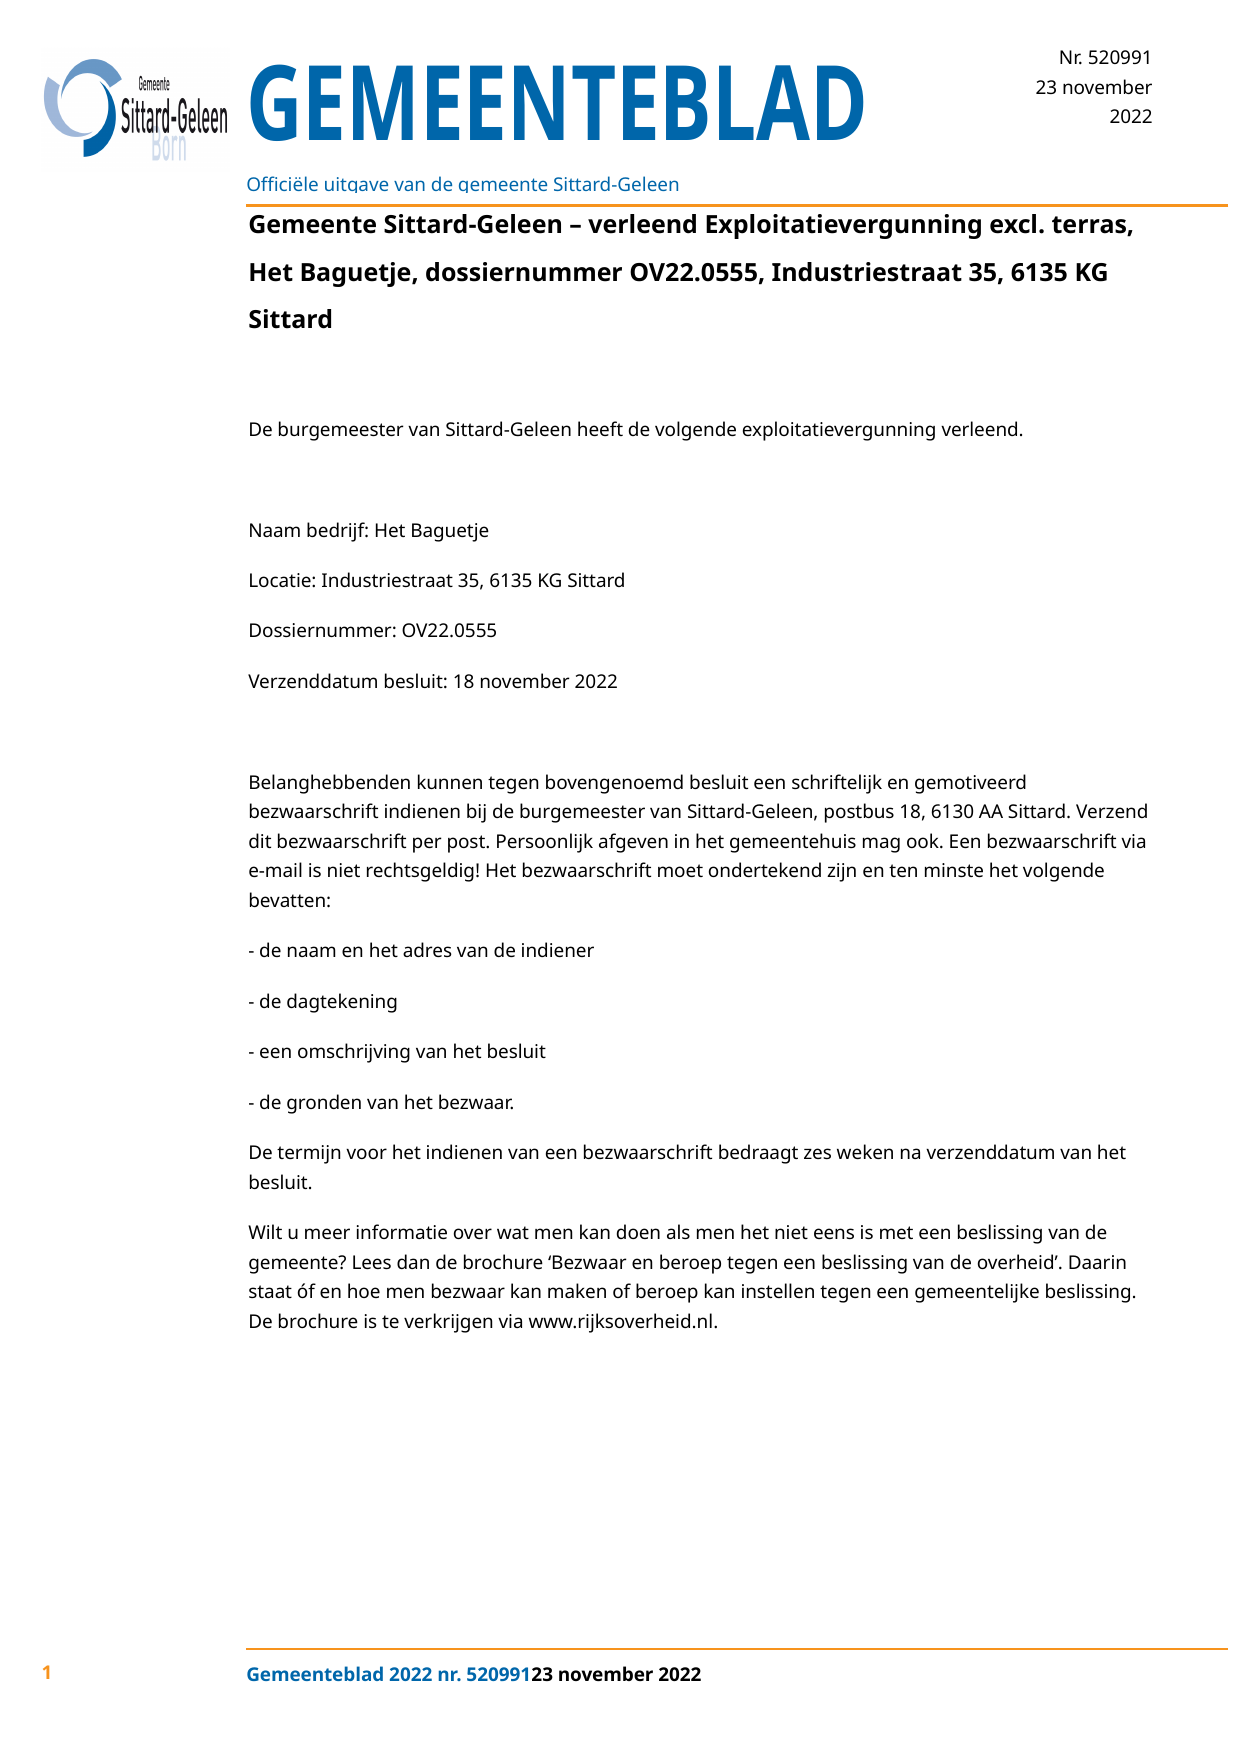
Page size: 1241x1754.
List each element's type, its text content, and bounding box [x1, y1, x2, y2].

text De burgemeester van Sittard-Geleen heeft de volgende exploitatievergunning verleend. [248, 416, 1152, 442]
text De termijn voor het indienen van een bezwaarschrift bedraagt zes weken na verzenddatum van het besluit. [248, 1139, 1152, 1194]
text Dossiernummer: OV22.0555 [248, 618, 1152, 643]
picture [41, 47, 231, 172]
text Gemeente Sittard-Geleen – verleend Exploitatievergunning excl. terras, Het Baguetje, dossiernummer OV22.0555, Industriestraat 35, 6135 KG Sittard [248, 207, 1152, 336]
text Naam bedrijf: Het Baguetje [248, 517, 1152, 542]
text Belanghebbenden kunnen tegen bovengenoemd besluit een schriftelijk en gemotiveerd bezwaarschrift indienen bij de burgemeester van Sittard-Geleen, postbus 18, 6130 AA Sittard. Verzend dit bezwaarschrift per post. Persoonlijk afgeven in het gemeentehuis mag ook. Een bezwaarschrift via e-mail is niet rechtsgeldig! Het bezwaarschrift moet ondertekend zijn en ten minste het volgende bevatten: [248, 769, 1152, 913]
text Wilt u meer informatie over wat men kan doen als men het niet eens is met een beslissing van de gemeente? Lees dan de brochure ‘Bezwaar en beroep tegen een beslissing van de overheid’. Daarin staat óf en hoe men bezwaar kan maken of beroep kan instellen tegen een gemeentelijke beslissing. De brochure is te verkrijgen via www.rijksoverheid.nl. [248, 1219, 1152, 1334]
text - de gronden van het bezwaar. [248, 1089, 1152, 1114]
text Verzenddatum besluit: 18 november 2022 [248, 668, 1152, 694]
text - de naam en het adres van de indiener [248, 938, 1152, 963]
text Locatie: Industriestraat 35, 6135 KG Sittard [248, 567, 1152, 593]
text - de dagtekening [248, 988, 1152, 1014]
text - een omschrijving van het besluit [248, 1038, 1152, 1064]
